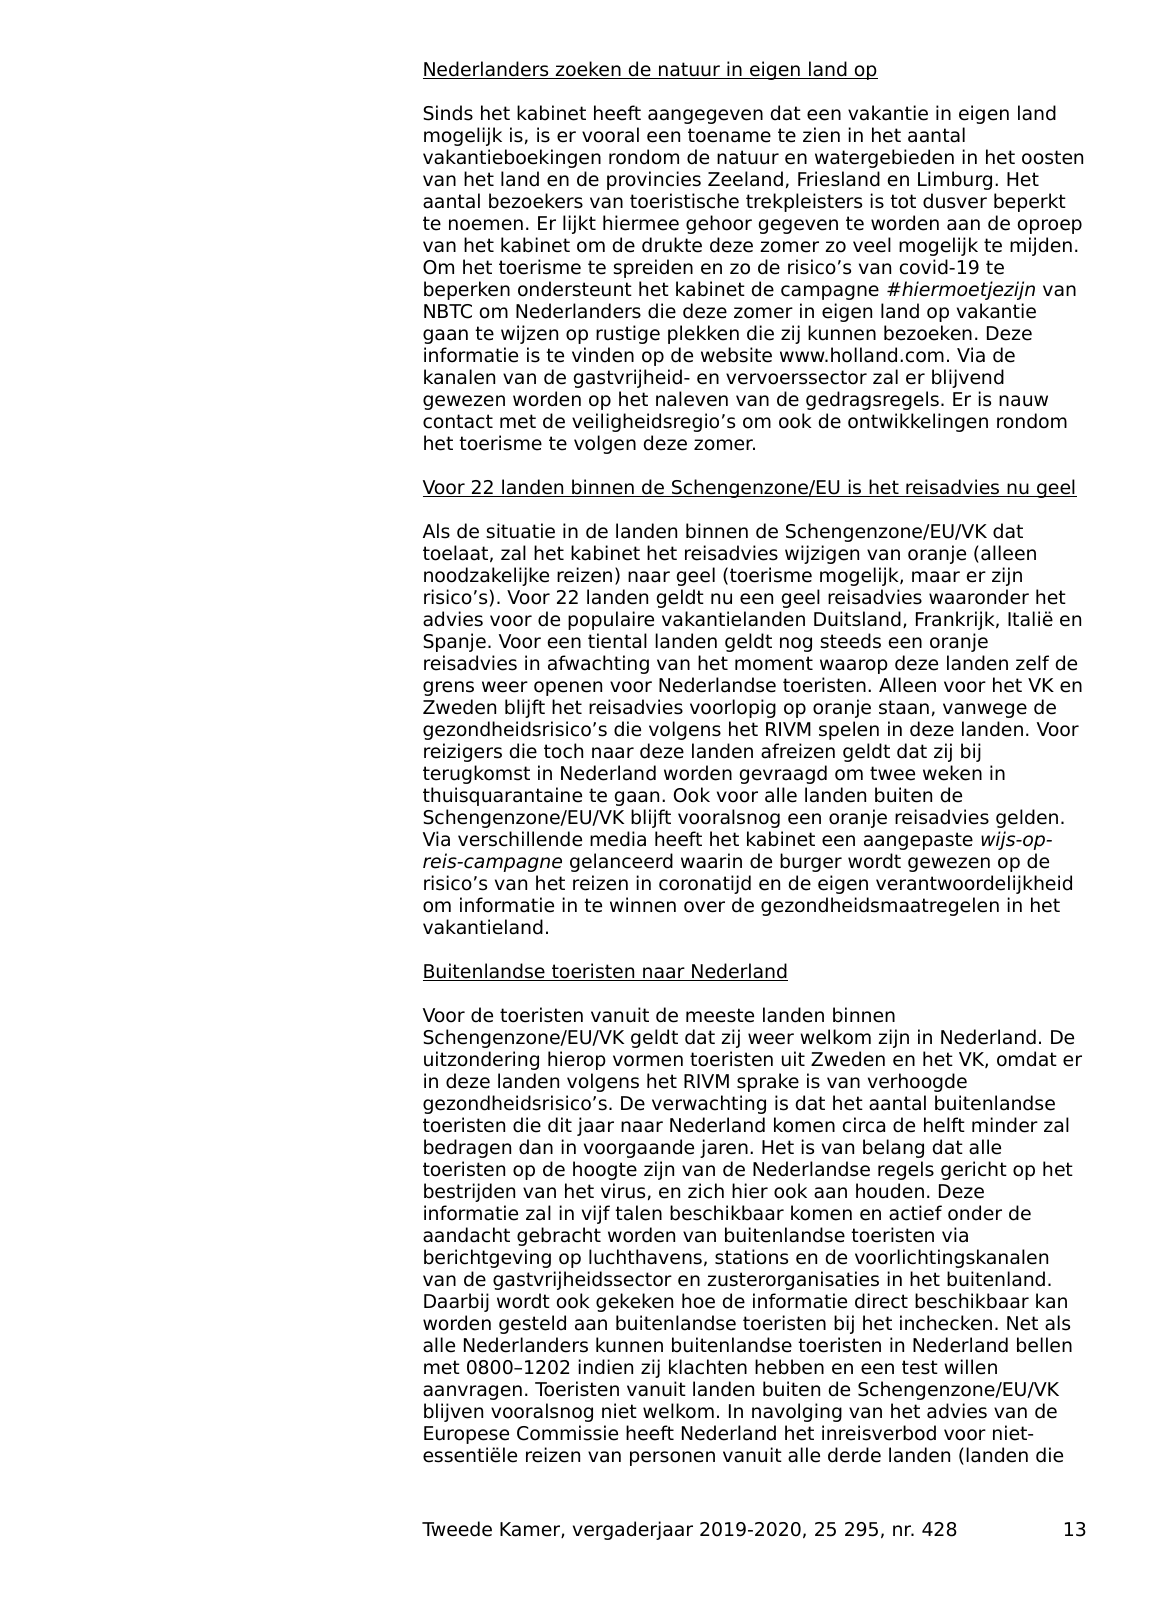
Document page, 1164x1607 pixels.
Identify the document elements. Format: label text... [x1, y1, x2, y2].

subtitle Buitenlandse toeristen naar Nederland [422, 961, 1087, 983]
text Als de situatie in de landen binnen de Schengenzone/EU/VK dat toelaat, zal het kabinet het reisadvies wijzigen van oranje (alleen noodzakelijke reizen) naar geel (toerisme mogelijk, maar er zijn risico’s). Voor 22 landen geldt nu een geel reisadvies waaronder het advies voor de populaire vakantielanden Duitsland, Frankrijk, Italië en Spanje. Voor een tiental landen geldt nog steeds een oranje reisadvies in afwachting van het moment waarop deze landen zelf de grens weer openen voor Nederlandse toeristen. Alleen voor het VK en Zweden blijft het reisadvies voorlopig op oranje staan, vanwege de gezondheidsrisico’s die volgens het RIVM spelen in deze landen. Voor reizigers die toch naar deze landen afreizen geldt dat zij bij terugkomst in Nederland worden gevraagd om twee weken in thuisquarantaine te gaan. Ook voor alle landen buiten de Schengenzone/EU/VK blijft vooralsnog een oranje reisadvies gelden. Via verschillende media heeft het kabinet een aangepaste wijs-op-reis-campagne gelanceerd waarin de burger wordt gewezen op de risico’s van het reizen in coronatijd en de eigen verantwoordelijkheid om informatie in te winnen over de gezondheidsmaatregelen in het vakantieland. [422, 521, 1087, 939]
subtitle Voor 22 landen binnen de Schengenzone/EU is het reisadvies nu geel [422, 477, 1087, 499]
subtitle Nederlanders zoeken de natuur in eigen land op [422, 59, 1087, 81]
text Voor de toeristen vanuit de meeste landen binnen Schengenzone/EU/VK geldt dat zij weer welkom zijn in Nederland. De uitzondering hierop vormen toeristen uit Zweden en het VK, omdat er in deze landen volgens het RIVM sprake is van verhoogde gezondheidsrisico’s. De verwachting is dat het aantal buitenlandse toeristen die dit jaar naar Nederland komen circa de helft minder zal bedragen dan in voorgaande jaren. Het is van belang dat alle toeristen op de hoogte zijn van de Nederlandse regels gericht op het bestrijden van het virus, en zich hier ook aan houden. Deze informatie zal in vijf talen beschikbaar komen en actief onder de aandacht gebracht worden van buitenlandse toeristen via berichtgeving op luchthavens, stations en de voorlichtingskanalen van de gastvrijheidssector en zusterorganisaties in het buitenland. Daarbij wordt ook gekeken hoe de informatie direct beschikbaar kan worden gesteld aan buitenlandse toeristen bij het inchecken. Net als alle Nederlanders kunnen buitenlandse toeristen in Nederland bellen met 0800–1202 indien zij klachten hebben en een test willen aanvragen. Toeristen vanuit landen buiten de Schengenzone/EU/VK blijven vooralsnog niet welkom. In navolging van het advies van de Europese Commissie heeft Nederland het inreisverbod voor niet-essentiële reizen van personen vanuit alle derde landen (landen die [422, 1005, 1087, 1467]
text Sinds het kabinet heeft aangegeven dat een vakantie in eigen land mogelijk is, is er vooral een toename te zien in het aantal vakantieboekingen rondom de natuur en watergebieden in het oosten van het land en de provincies Zeeland, Friesland en Limburg. Het aantal bezoekers van toeristische trekpleisters is tot dusver beperkt te noemen. Er lijkt hiermee gehoor gegeven te worden aan de oproep van het kabinet om de drukte deze zomer zo veel mogelijk te mijden. Om het toerisme te spreiden en zo de risico’s van covid-19 te beperken ondersteunt het kabinet de campagne #hiermoetjezijn van NBTC om Nederlanders die deze zomer in eigen land op vakantie gaan te wijzen op rustige plekken die zij kunnen bezoeken. Deze informatie is te vinden op de website www.holland.com. Via de kanalen van de gastvrijheid- en vervoerssector zal er blijvend gewezen worden op het naleven van de gedragsregels. Er is nauw contact met de veiligheidsregio’s om ook de ontwikkelingen rondom het toerisme te volgen deze zomer. [422, 103, 1087, 455]
